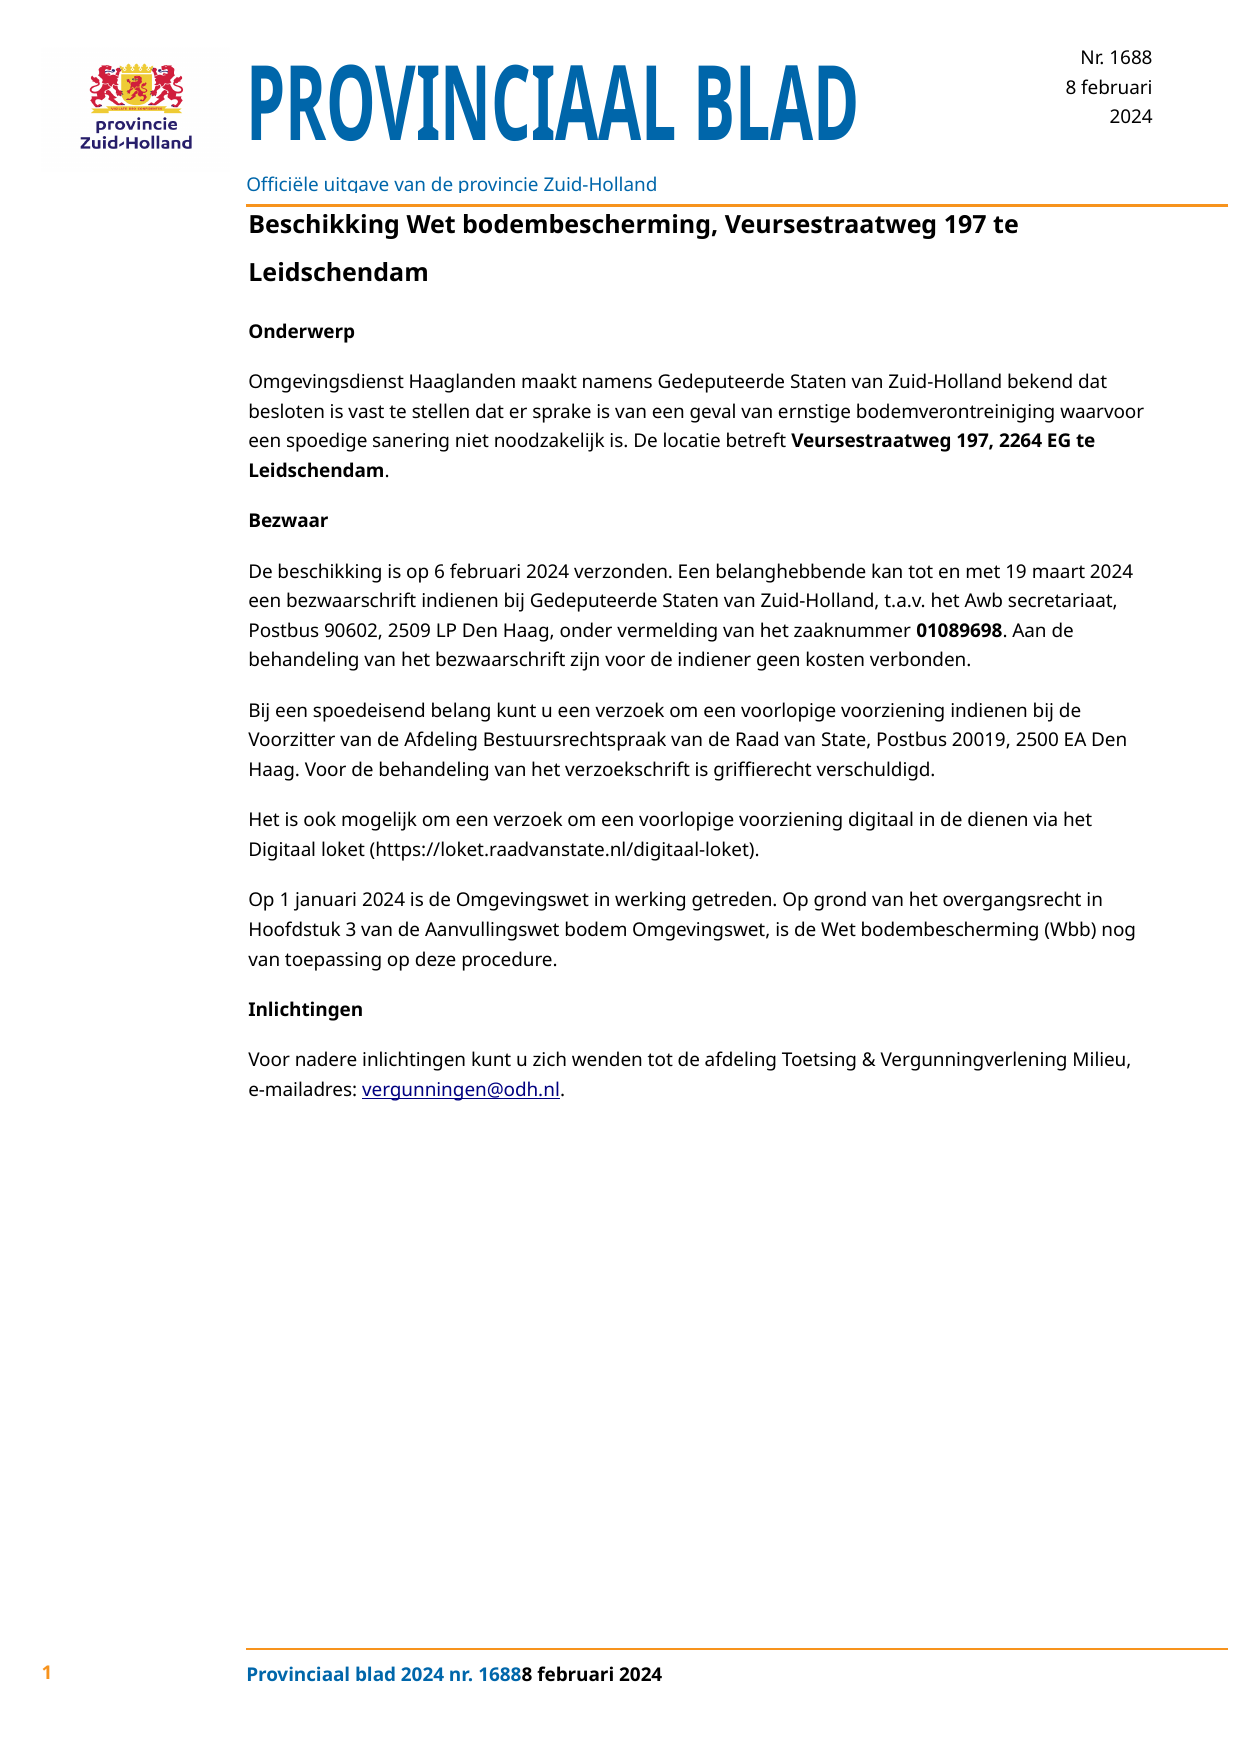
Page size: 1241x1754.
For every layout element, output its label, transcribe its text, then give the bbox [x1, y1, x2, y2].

text Bij een spoedeisend belang kunt u een verzoek om een voorlopige voorziening indienen bij de Voorzitter van de Afdeling Bestuursrechtspraak van de Raad van State, Postbus 20019, 2500 EA Den Haag. Voor de behandeling van het verzoekschrift is griffierecht verschuldigd. [248, 697, 1152, 782]
text Voor nadere inlichtingen kunt u zich wenden tot de afdeling Toetsing & Vergunningverlening Milieu, e-mailadres: vergunningen@odh.nl. [248, 1047, 1152, 1102]
text Inlichtingen [248, 996, 1152, 1022]
text Beschikking Wet bodembescherming, Veursestraatweg 197 te Leidschendam [248, 207, 1152, 288]
text Omgevingsdienst Haaglanden maakt namens Gedeputeerde Staten van Zuid-Holland bekend dat besloten is vast te stellen dat er sprake is van een geval van ernstige bodemverontreiniging waarvoor een spoedige sanering niet noodzakelijk is. De locatie betreft Veursestraatweg 197, 2264 EG te Leidschendam. [248, 368, 1152, 483]
text Bezwaar [248, 507, 1152, 533]
text Op 1 januari 2024 is de Omgevingswet in werking getreden. Op grond van het overgangsrecht in Hoofdstuk 3 van de Aanvullingswet bodem Omgevingswet, is de Wet bodembescherming (Wbb) nog van toepassing op deze procedure. [248, 887, 1152, 972]
text Het is ook mogelijk om een verzoek om een voorlopige voorziening digitaal in de dienen via het Digitaal loket (https://loket.raadvanstate.nl/digitaal-loket). [248, 807, 1152, 862]
text Onderwerp [248, 318, 1152, 344]
text De beschikking is op 6 februari 2024 verzonden. Een belanghebbende kan tot en met 19 maart 2024 een bezwaarschrift indienen bij Gedeputeerde Staten van Zuid-Holland, t.a.v. het Awb secretariaat, Postbus 90602, 2509 LP Den Haag, onder vermelding van het zaaknummer 01089698. Aan de behandeling van het bezwaarschrift zijn voor de indiener geen kosten verbonden. [248, 558, 1152, 672]
picture [41, 47, 231, 172]
